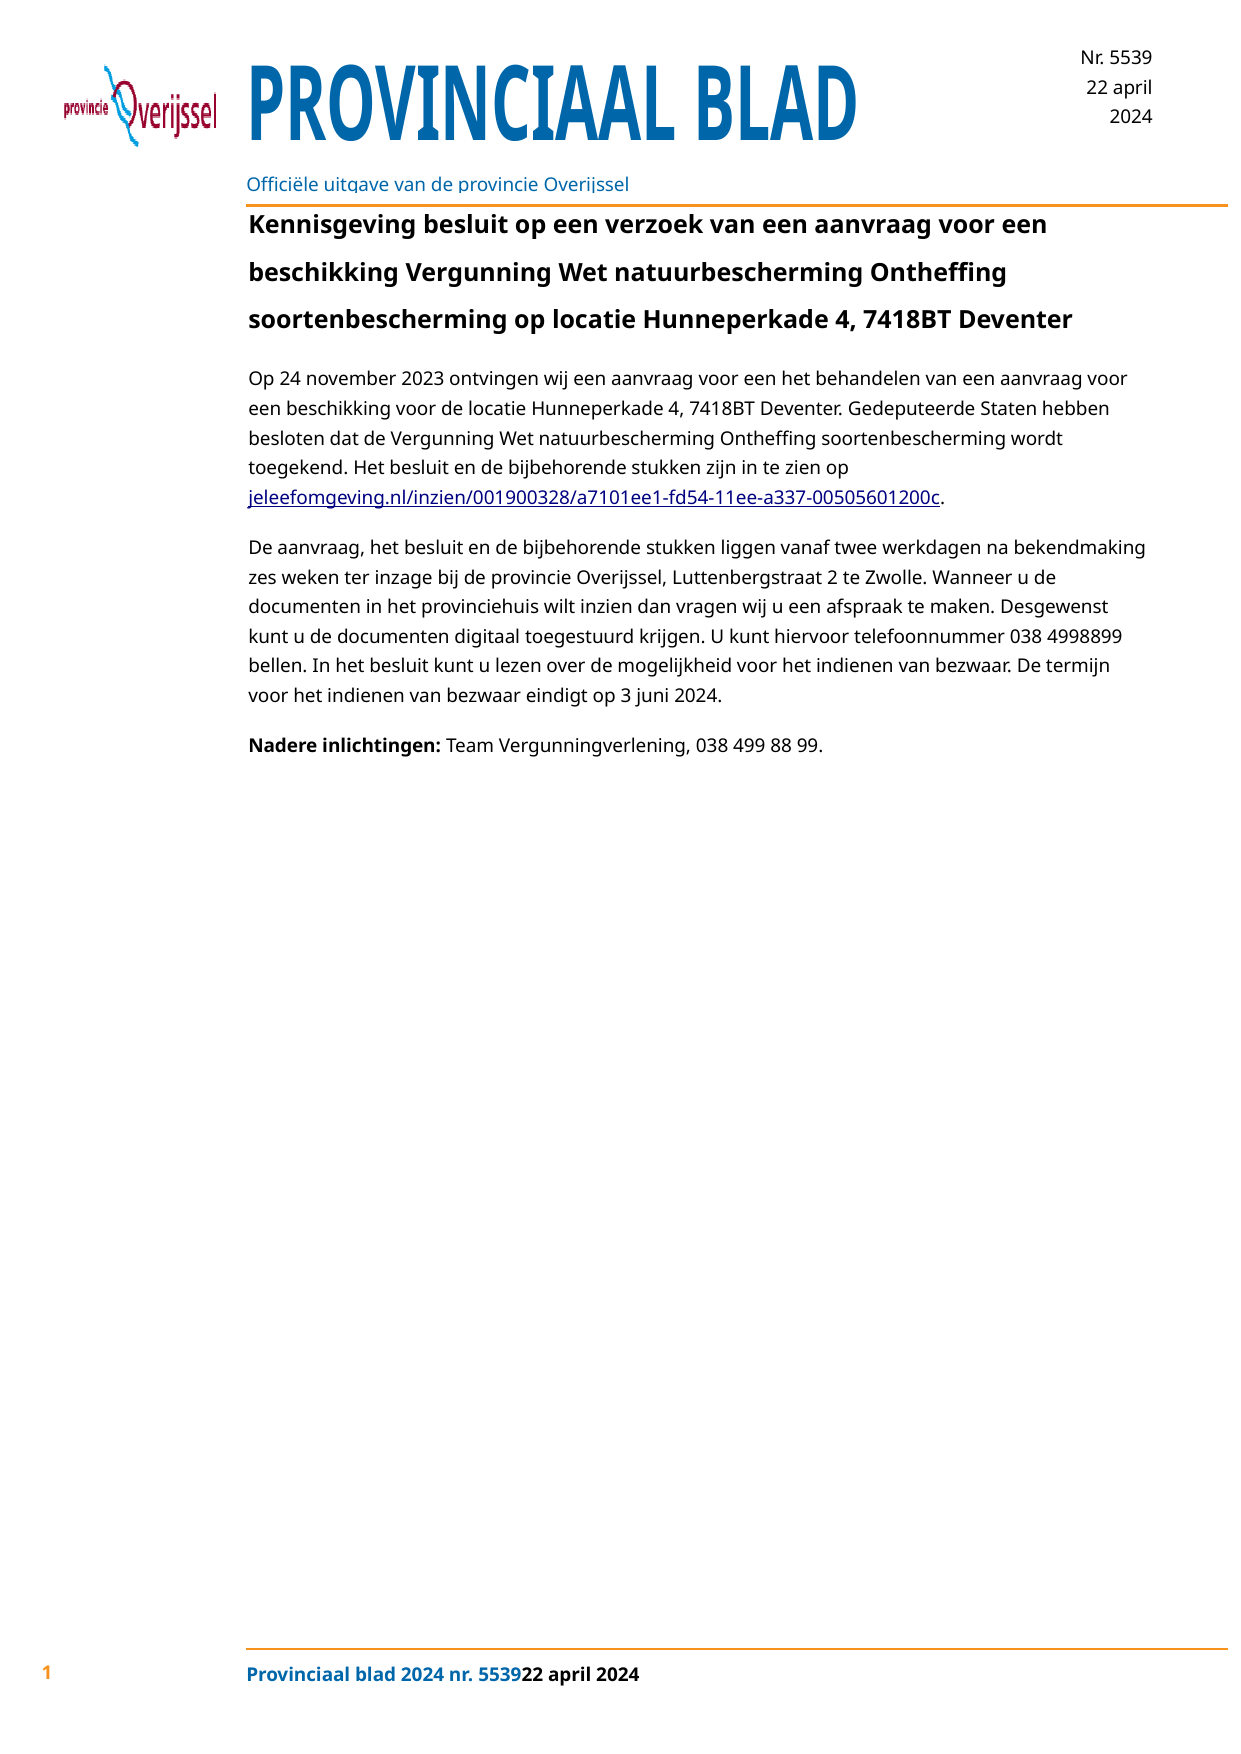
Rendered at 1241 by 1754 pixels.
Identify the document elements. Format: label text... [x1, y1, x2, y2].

text De aanvraag, het besluit en de bijbehorende stukken liggen vanaf twee werkdagen na bekendmaking zes weken ter inzage bij de provincie Overijssel, Luttenbergstraat 2 te Zwolle. Wanneer u de documenten in het provinciehuis wilt inzien dan vragen wij u een afspraak te maken. Desgewenst kunt u de documenten digitaal toegestuurd krijgen. U kunt hiervoor telefoonnummer 038 4998899 bellen. In het besluit kunt u lezen over de mogelijkheid voor het indienen van bezwaar. De termijn voor het indienen van bezwaar eindigt op 3 juni 2024. [248, 534, 1152, 708]
text Nadere inlichtingen: Team Vergunningverlening, 038 499 88 99. [248, 733, 1152, 758]
text Op 24 november 2023 ontvingen wij een aanvraag voor een het behandelen van een aanvraag voor een beschikking voor de locatie Hunneperkade 4, 7418BT Deventer. Gedeputeerde Staten hebben besloten dat de Vergunning Wet natuurbescherming Ontheffing soortenbescherming wordt toegekend. Het besluit en de bijbehorende stukken zijn in te zien op jeleefomgeving.nl/inzien/001900328/a7101ee1-fd54-11ee-a337-00505601200c. [248, 366, 1152, 509]
picture [41, 47, 231, 172]
text Kennisgeving besluit op een verzoek van een aanvraag voor een beschikking Vergunning Wet natuurbescherming Ontheffing soortenbescherming op locatie Hunneperkade 4, 7418BT Deventer [248, 207, 1152, 336]
